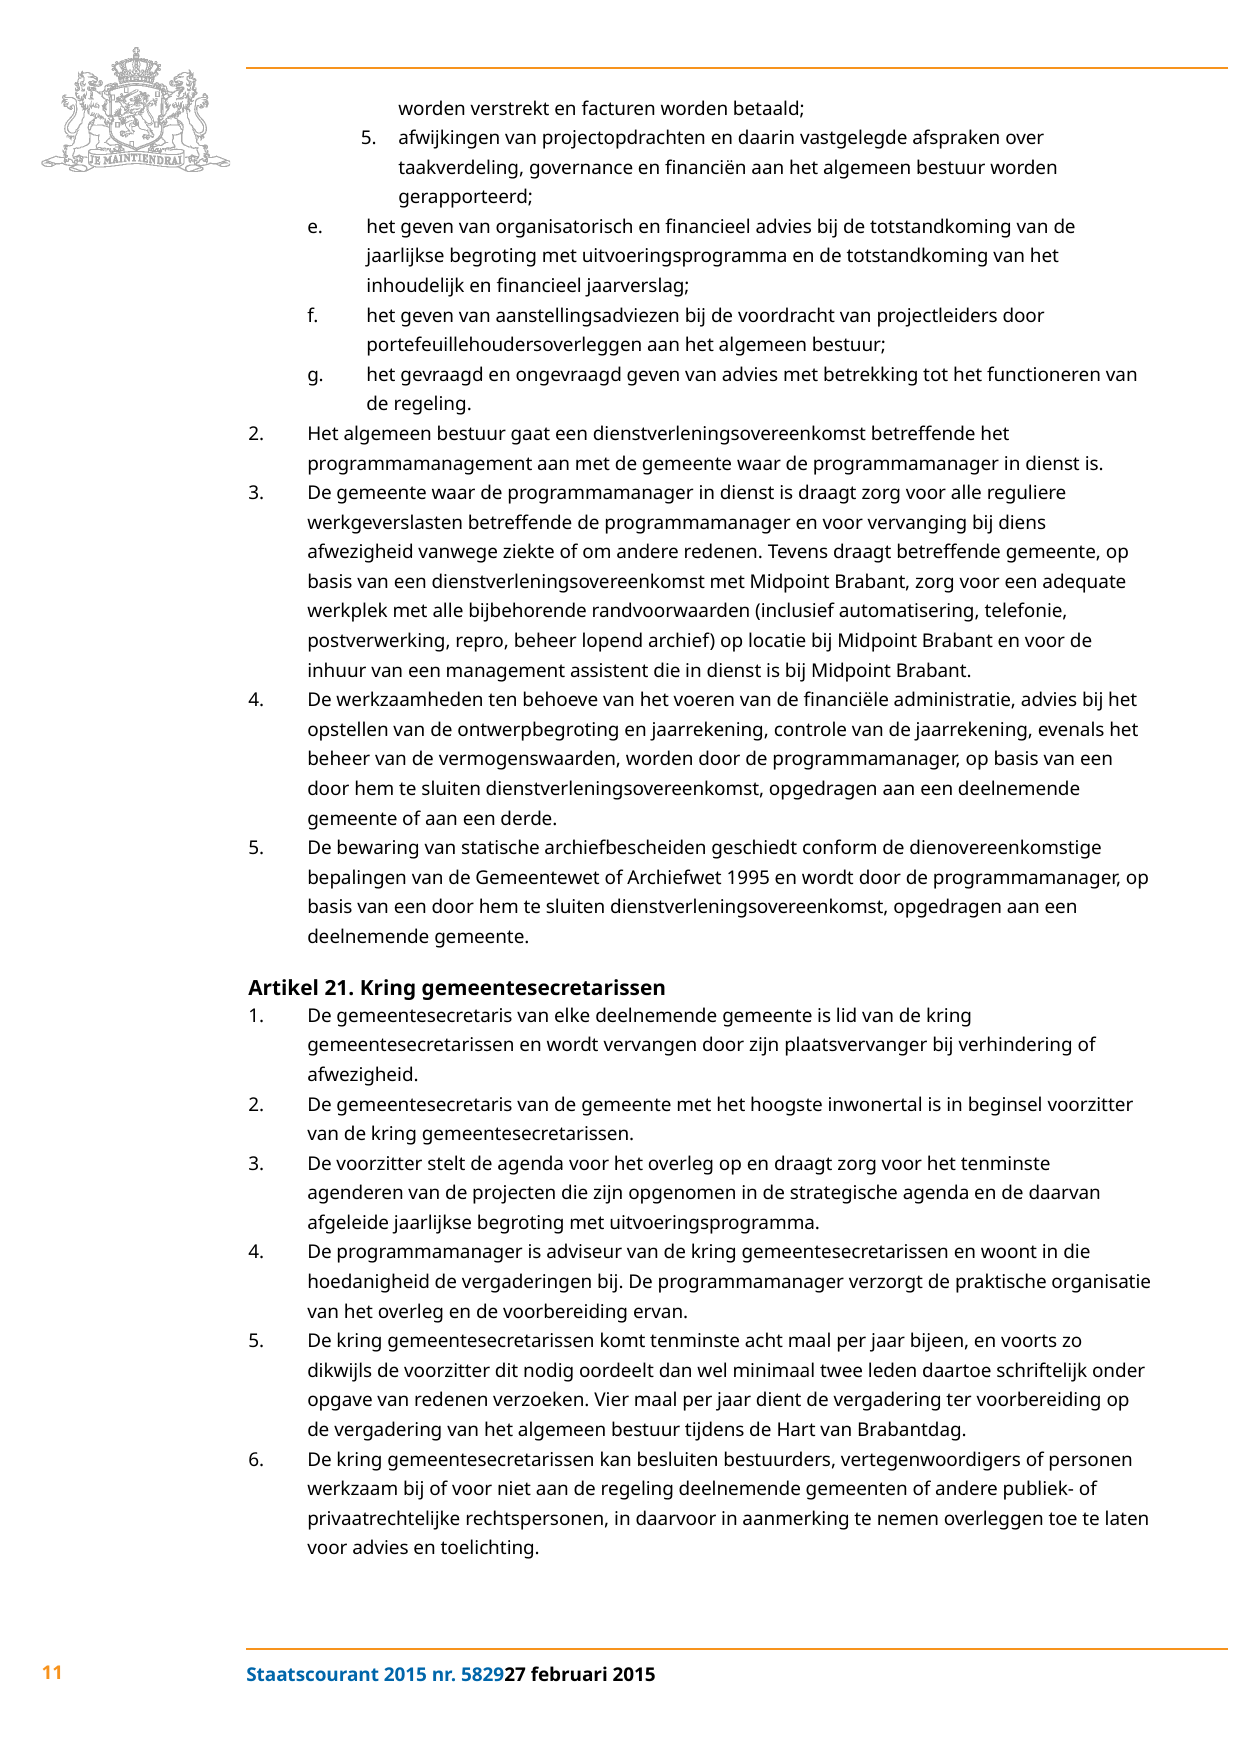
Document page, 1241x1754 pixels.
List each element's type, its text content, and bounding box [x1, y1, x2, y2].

text Artikel 21. Kring gemeentesecretarissen [248, 973, 1152, 1002]
list het gevraagd en ongevraagd geven van advies met betrekking tot het functioneren van de regeling. [307, 361, 1152, 416]
list worden verstrekt en facturen worden betaald; [361, 95, 1152, 121]
list De gemeentesecretaris van de gemeente met het hoogste inwonertal is in beginsel voorzitter van de kring gemeentesecretarissen. [248, 1091, 1152, 1146]
list De gemeentesecretaris van elke deelnemende gemeente is lid van de kring gemeentesecretarissen en wordt vervangen door zijn plaatsvervanger bij verhindering of afwezigheid. [248, 1002, 1152, 1087]
list De werkzaamheden ten behoeve van het voeren van de financiële administratie, advies bij het opstellen van de ontwerpbegroting en jaarrekening, controle van de jaarrekening, evenals het beheer van de vermogenswaarden, worden door de programmamanager, op basis van een door hem te sluiten dienstverleningsovereenkomst, opgedragen aan een deelnemende gemeente of aan een derde. [248, 686, 1152, 831]
list De gemeente waar de programmamanager in dienst is draagt zorg voor alle reguliere werkgeverslasten betreffende de programmamanager en voor vervanging bij diens afwezigheid vanwege ziekte of om andere redenen. Tevens draagt betreffende gemeente, op basis van een dienstverleningsovereenkomst met Midpoint Brabant, zorg voor een adequate werkplek met alle bijbehorende randvoorwaarden (inclusief automatisering, telefonie, postverwerking, repro, beheer lopend archief) op locatie bij Midpoint Brabant en voor de inhuur van een management assistent die in dienst is bij Midpoint Brabant. [248, 479, 1152, 683]
picture [41, 47, 231, 172]
list het geven van aanstellingsadviezen bij de voordracht van projectleiders door portefeuillehoudersoverleggen aan het algemeen bestuur; [307, 302, 1152, 357]
list Het algemeen bestuur gaat een dienstverleningsovereenkomst betreffende het programmamanagement aan met de gemeente waar de programmamanager in dienst is. [248, 420, 1152, 476]
list De voorzitter stelt de agenda voor het overleg op en draagt zorg voor het tenminste agenderen van de projecten die zijn opgenomen in de strategische agenda en de daarvan afgeleide jaarlijkse begroting met uitvoeringsprogramma. [248, 1150, 1152, 1235]
list De programmamanager is adviseur van de kring gemeentesecretarissen en woont in die hoedanigheid de vergaderingen bij. De programmamanager verzorgt de praktische organisatie van het overleg en de voorbereiding ervan. [248, 1239, 1152, 1323]
list De kring gemeentesecretarissen kan besluiten bestuurders, vertegenwoordigers of personen werkzaam bij of voor niet aan de regeling deelnemende gemeenten of andere publiek- of privaatrechtelijke rechtspersonen, in daarvoor in aanmerking te nemen overleggen toe te laten voor advies en toelichting. [248, 1446, 1152, 1560]
list De bewaring van statische archiefbescheiden geschiedt conform de dienovereenkomstige bepalingen van de Gemeentewet of Archiefwet 1995 en wordt door de programmamanager, op basis van een door hem te sluiten dienstverleningsovereenkomst, opgedragen aan een deelnemende gemeente. [248, 834, 1152, 949]
list afwijkingen van projectopdrachten en daarin vastgelegde afspraken over taakverdeling, governance en financiën aan het algemeen bestuur worden gerapporteerd; [361, 124, 1152, 209]
list het geven van organisatorisch en financieel advies bij de totstandkoming van de jaarlijkse begroting met uitvoeringsprogramma en de totstandkoming van het inhoudelijk en financieel jaarverslag; [307, 213, 1152, 298]
list De kring gemeentesecretarissen komt tenminste acht maal per jaar bijeen, en voorts zo dikwijls de voorzitter dit nodig oordeelt dan wel minimaal twee leden daartoe schriftelijk onder opgave van redenen verzoeken. Vier maal per jaar dient de vergadering ter voorbereiding op de vergadering van het algemeen bestuur tijdens de Hart van Brabantdag. [248, 1327, 1152, 1442]
